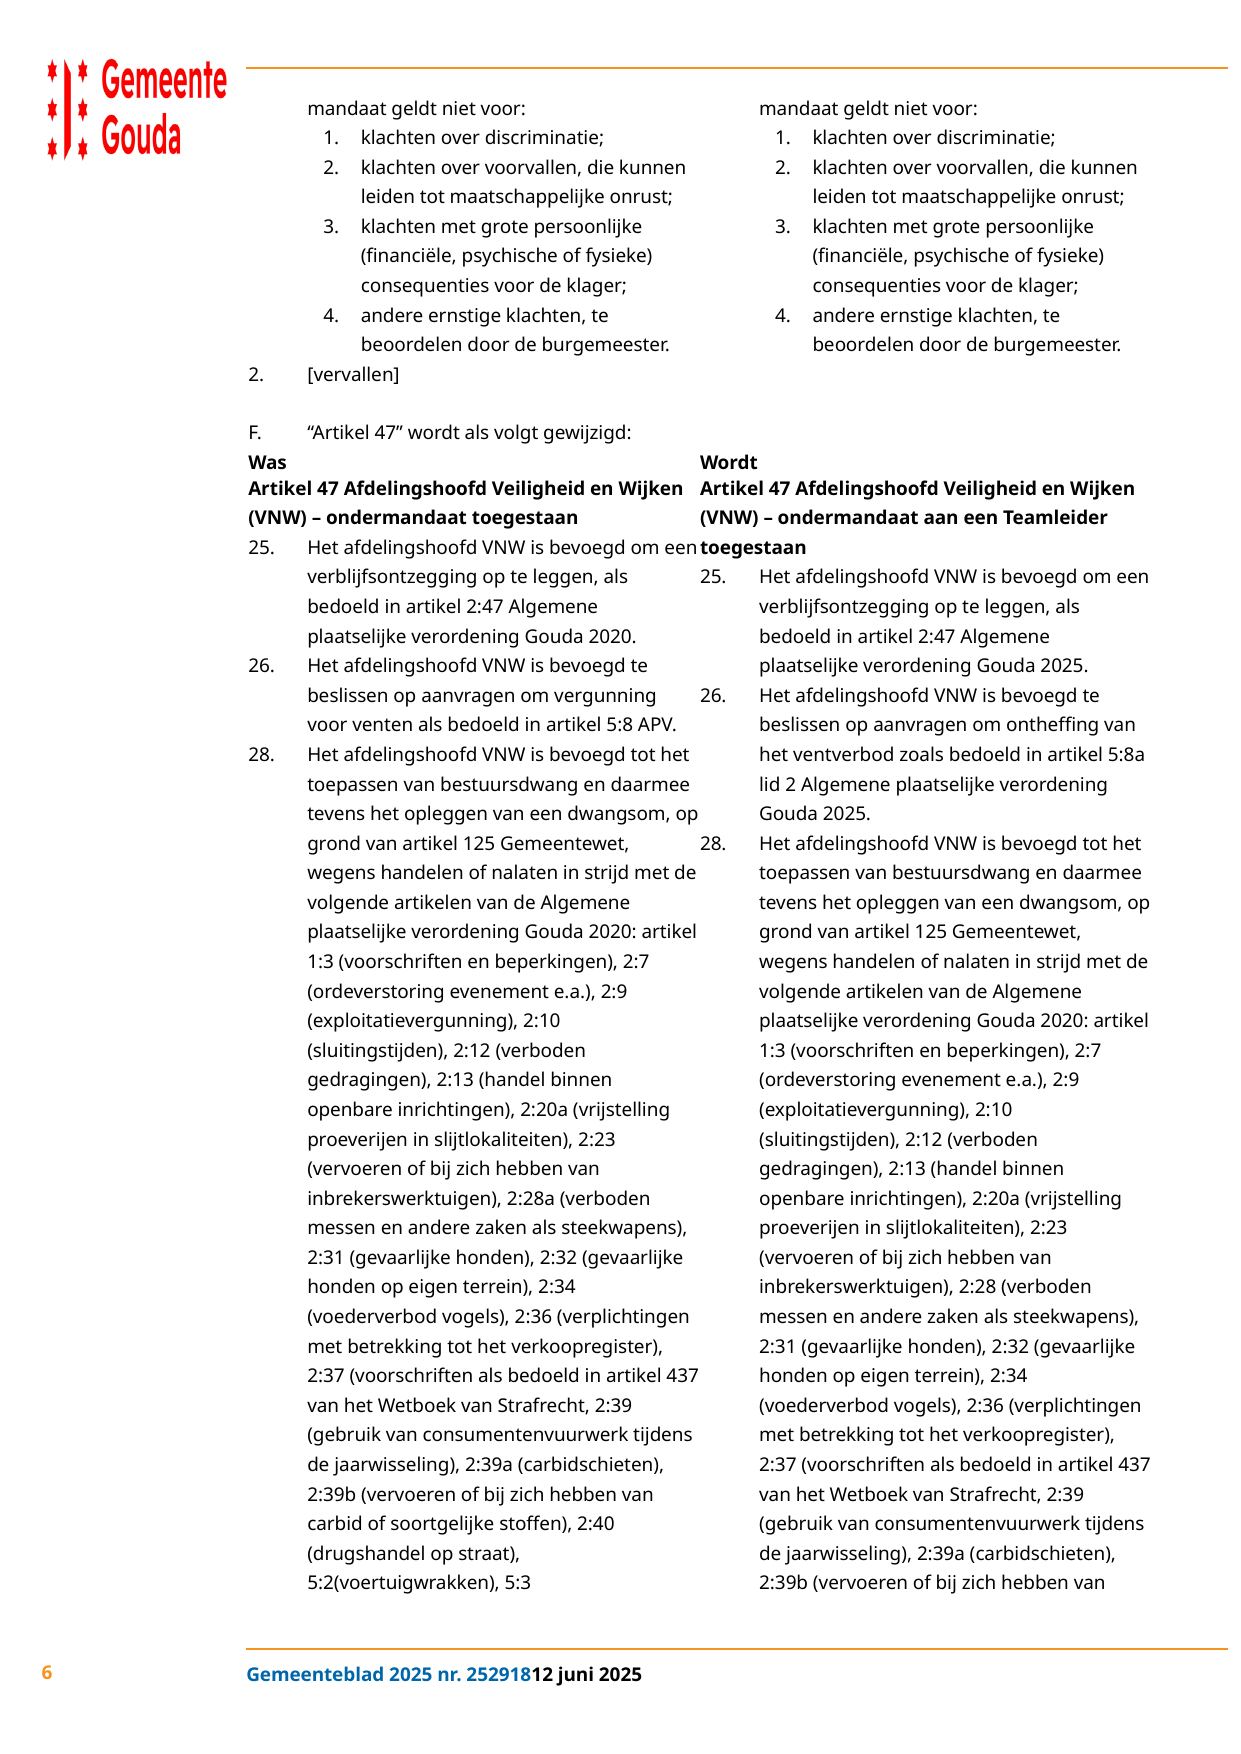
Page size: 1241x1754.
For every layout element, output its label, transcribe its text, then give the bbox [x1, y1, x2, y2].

table_cell mandaat geldt niet voor: klachten over discriminatie; klachten over voorvallen, die kunnen leiden tot maatschappelijke onrust; klachten met grote persoonlijke (financiële, psychische of fysieke) consequenties voor de klager; andere ernstige klachten, te beoordelen door de burgemeester. [vervallen] [248, 95, 700, 387]
table_cell mandaat geldt niet voor: klachten over discriminatie; klachten over voorvallen, die kunnen leiden tot maatschappelijke onrust; klachten met grote persoonlijke (financiële, psychische of fysieke) consequenties voor de klager; andere ernstige klachten, te beoordelen door de burgemeester. [700, 95, 1152, 387]
list “Artikel 47” wordt als volgt gewijzigd: [248, 419, 1152, 445]
picture [41, 47, 231, 172]
table_cell Artikel 47 Afdelingshoofd Veiligheid en Wijken (VNW) – ondermandaat toegestaan Het afdelingshoofd VNW is bevoegd om een verblijfsontzegging op te leggen, als bedoeld in artikel 2:47 Algemene plaatselijke verordening Gouda 2020. Het afdelingshoofd VNW is bevoegd te beslissen op aanvragen om vergunning voor venten als bedoeld in artikel 5:8 APV. Het afdelingshoofd VNW is bevoegd tot het toepassen van bestuursdwang en daarmee tevens het opleggen van een dwangsom, op grond van artikel 125 Gemeentewet, wegens handelen of nalaten in strijd met de volgende artikelen van de Algemene plaatselijke verordening Gouda 2020: artikel 1:3 (voorschriften en beperkingen), 2:7 (ordeverstoring evenement e.a.), 2:9 (exploitatievergunning), 2:10 (sluitingstijden), 2:12 (verboden gedragingen), 2:13 (handel binnen openbare inrichtingen), 2:20a (vrijstelling proeverijen in slijtlokaliteiten), 2:23 (vervoeren of bij zich hebben van inbrekerswerktuigen), 2:28a (verboden messen en andere zaken als steekwapens), 2:31 (gevaarlijke honden), 2:32 (gevaarlijke honden op eigen terrein), 2:34 (voederverbod vogels), 2:36 (verplichtingen met betrekking tot het verkoopregister), 2:37 (voorschriften als bedoeld in artikel 437 van het Wetboek van Strafrecht, 2:39 (gebruik van consumentenvuurwerk tijdens de jaarwisseling), 2:39a (carbidschieten), 2:39b (vervoeren of bij zich hebben van carbid of soortgelijke stoffen), 2:40 (drugshandel op straat), 5:2(voertuigwrakken), 5:3 [248, 475, 700, 1595]
table_cell Artikel 47 Afdelingshoofd Veiligheid en Wijken (VNW) – ondermandaat aan een Teamleider toegestaan Het afdelingshoofd VNW is bevoegd om een verblijfsontzegging op te leggen, als bedoeld in artikel 2:47 Algemene plaatselijke verordening Gouda 2025. Het afdelingshoofd VNW is bevoegd te beslissen op aanvragen om ontheffing van het ventverbod zoals bedoeld in artikel 5:8a lid 2 Algemene plaatselijke verordening Gouda 2025. Het afdelingshoofd VNW is bevoegd tot het toepassen van bestuursdwang en daarmee tevens het opleggen van een dwangsom, op grond van artikel 125 Gemeentewet, wegens handelen of nalaten in strijd met de volgende artikelen van de Algemene plaatselijke verordening Gouda 2020: artikel 1:3 (voorschriften en beperkingen), 2:7 (ordeverstoring evenement e.a.), 2:9 (exploitatievergunning), 2:10 (sluitingstijden), 2:12 (verboden gedragingen), 2:13 (handel binnen openbare inrichtingen), 2:20a (vrijstelling proeverijen in slijtlokaliteiten), 2:23 (vervoeren of bij zich hebben van inbrekerswerktuigen), 2:28 (verboden messen en andere zaken als steekwapens), 2:31 (gevaarlijke honden), 2:32 (gevaarlijke honden op eigen terrein), 2:34 (voederverbod vogels), 2:36 (verplichtingen met betrekking tot het verkoopregister), 2:37 (voorschriften als bedoeld in artikel 437 van het Wetboek van Strafrecht, 2:39 (gebruik van consumentenvuurwerk tijdens de jaarwisseling), 2:39a (carbidschieten), 2:39b (vervoeren of bij zich hebben van [700, 475, 1152, 1595]
table_header Wordt [700, 449, 1152, 475]
table_header Was [248, 449, 700, 475]
